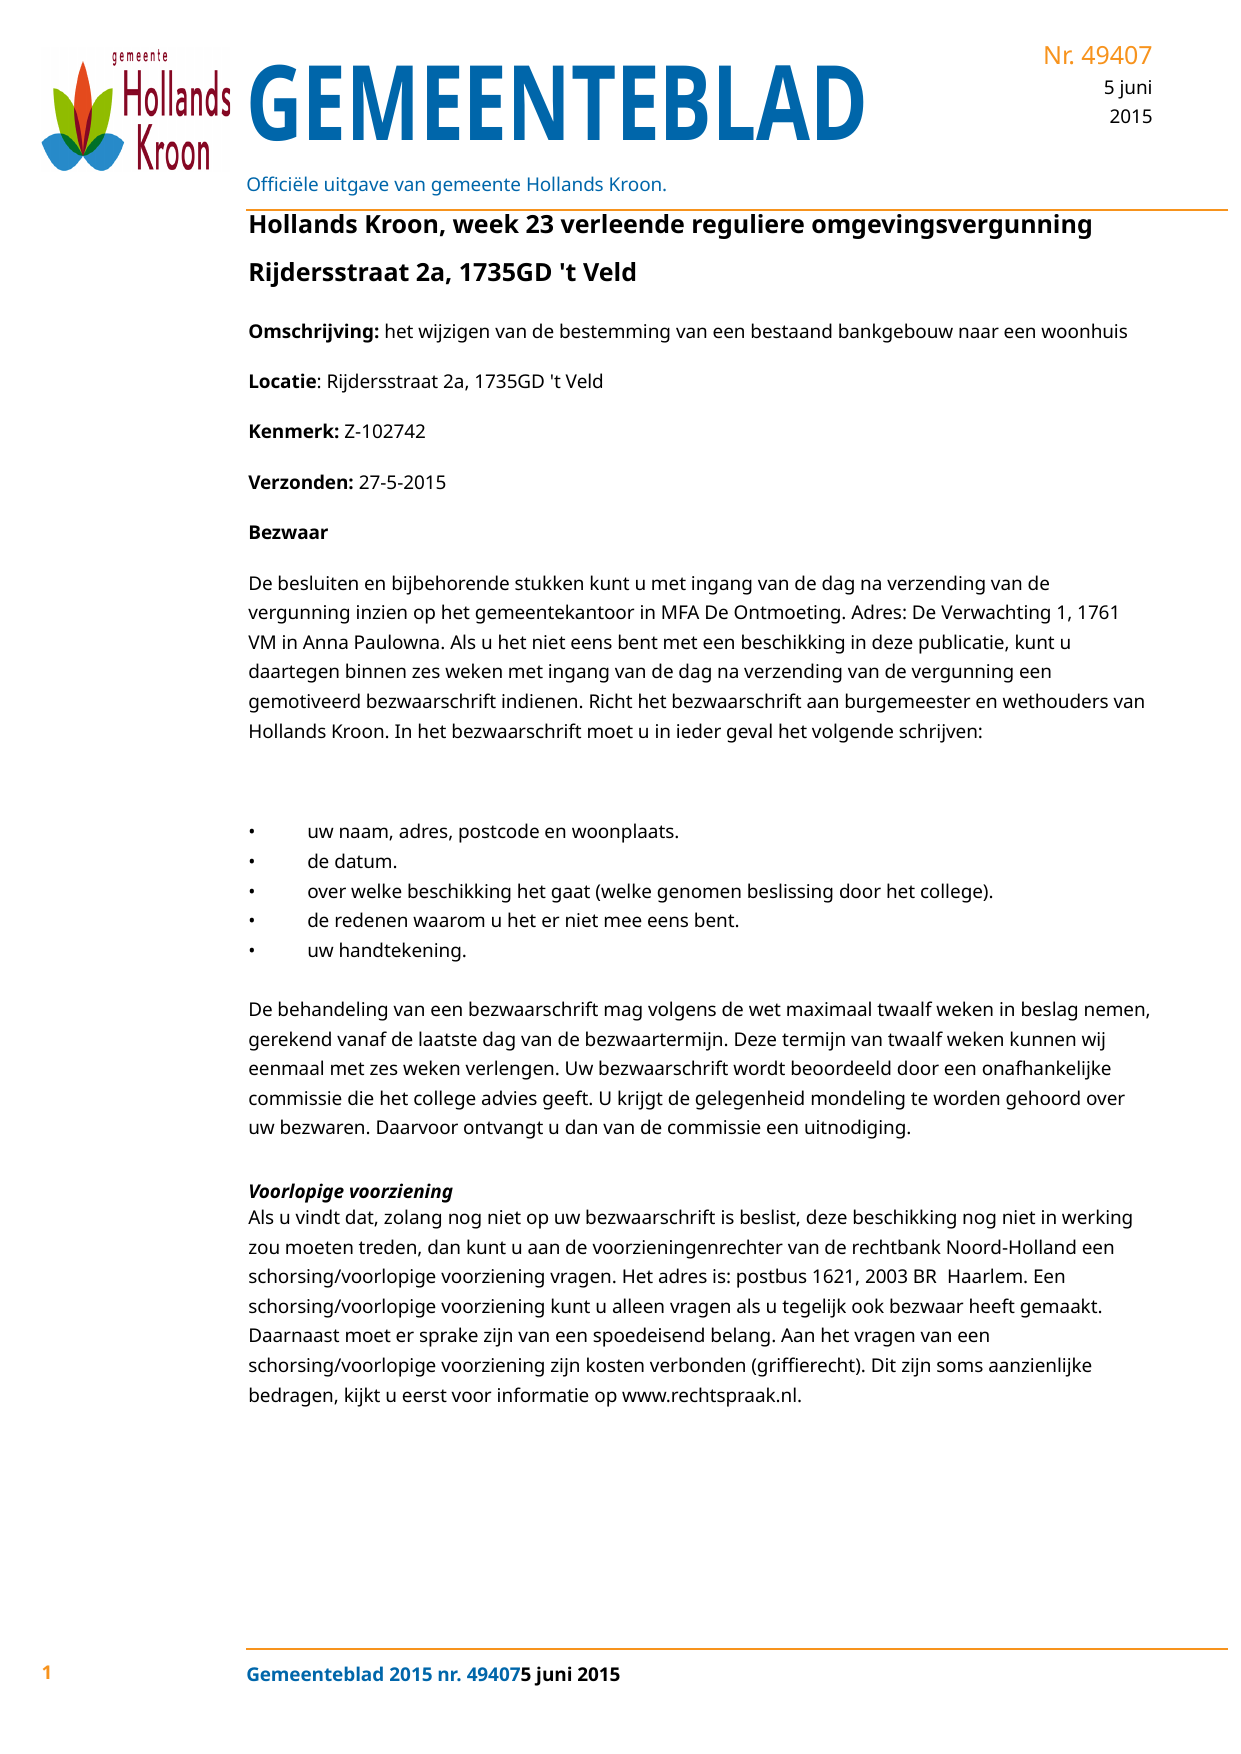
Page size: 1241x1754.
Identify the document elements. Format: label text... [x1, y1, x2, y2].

text Locatie: Rijdersstraat 2a, 1735GD 't Veld [248, 368, 1152, 394]
text Kenmerk: Z-102742 [248, 419, 1152, 444]
text De behandeling van een bezwaarschrift mag volgens de wet maximaal twaalf weken in beslag nemen, gerekend vanaf de laatste dag van de bezwaartermijn. Deze termijn van twaalf weken kunnen wij eenmaal met zes weken verlengen. Uw bezwaarschrift wordt beoordeeld door een onafhankelijke commissie die het college advies geeft. U krijgt de gelegenheid mondeling te worden gehoord over uw bezwaren. Daarvoor ontvangt u dan van de commissie een uitnodiging. [248, 996, 1152, 1140]
text Voorlopige voorziening [248, 1178, 1152, 1204]
text Verzonden: 27-5-2015 [248, 469, 1152, 495]
picture [41, 47, 231, 172]
list uw naam, adres, postcode en woonplaats. [248, 819, 1152, 844]
text De besluiten en bijbehorende stukken kunt u met ingang van de dag na verzending van de vergunning inzien op het gemeentekantoor in MFA De Ontmoeting. Adres: De Verwachting 1, 1761 VM in Anna Paulowna. Als u het niet eens bent met een beschikking in deze publicatie, kunt u daartegen binnen zes weken met ingang van de dag na verzending van de vergunning een gemotiveerd bezwaarschrift indienen. Richt het bezwaarschrift aan burgemeester en wethouders van Hollands Kroon. In het bezwaarschrift moet u in ieder geval het volgende schrijven: [248, 570, 1152, 744]
list over welke beschikking het gaat (welke genomen beslissing door het college). [248, 878, 1152, 904]
text Omschrijving: het wijzigen van de bestemming van een bestaand bankgebouw naar een woonhuis [248, 318, 1152, 344]
list de redenen waarom u het er niet mee eens bent. [248, 907, 1152, 933]
list uw handtekening. [248, 937, 1152, 963]
text Als u vindt dat, zolang nog niet op uw bezwaarschrift is beslist, deze beschikking nog niet in werking zou moeten treden, dan kunt u aan de voorzieningenrechter van de rechtbank Noord-Holland een schorsing/voorlopige voorziening vragen. Het adres is: postbus 1621, 2003 BR Haarlem. Een schorsing/voorlopige voorziening kunt u alleen vragen als u tegelijk ook bezwaar heeft gemaakt. Daarnaast moet er sprake zijn van een spoedeisend belang. Aan het vragen van een schorsing/voorlopige voorziening zijn kosten verbonden (griffierecht). Dit zijn soms aanzienlijke bedragen, kijkt u eerst voor informatie op www.rechtspraak.nl. [248, 1204, 1152, 1407]
list de datum. [248, 848, 1152, 874]
text Hollands Kroon, week 23 verleende reguliere omgevingsvergunning Rijdersstraat 2a, 1735GD 't Veld [248, 211, 1152, 288]
text Bezwaar [248, 519, 1152, 545]
